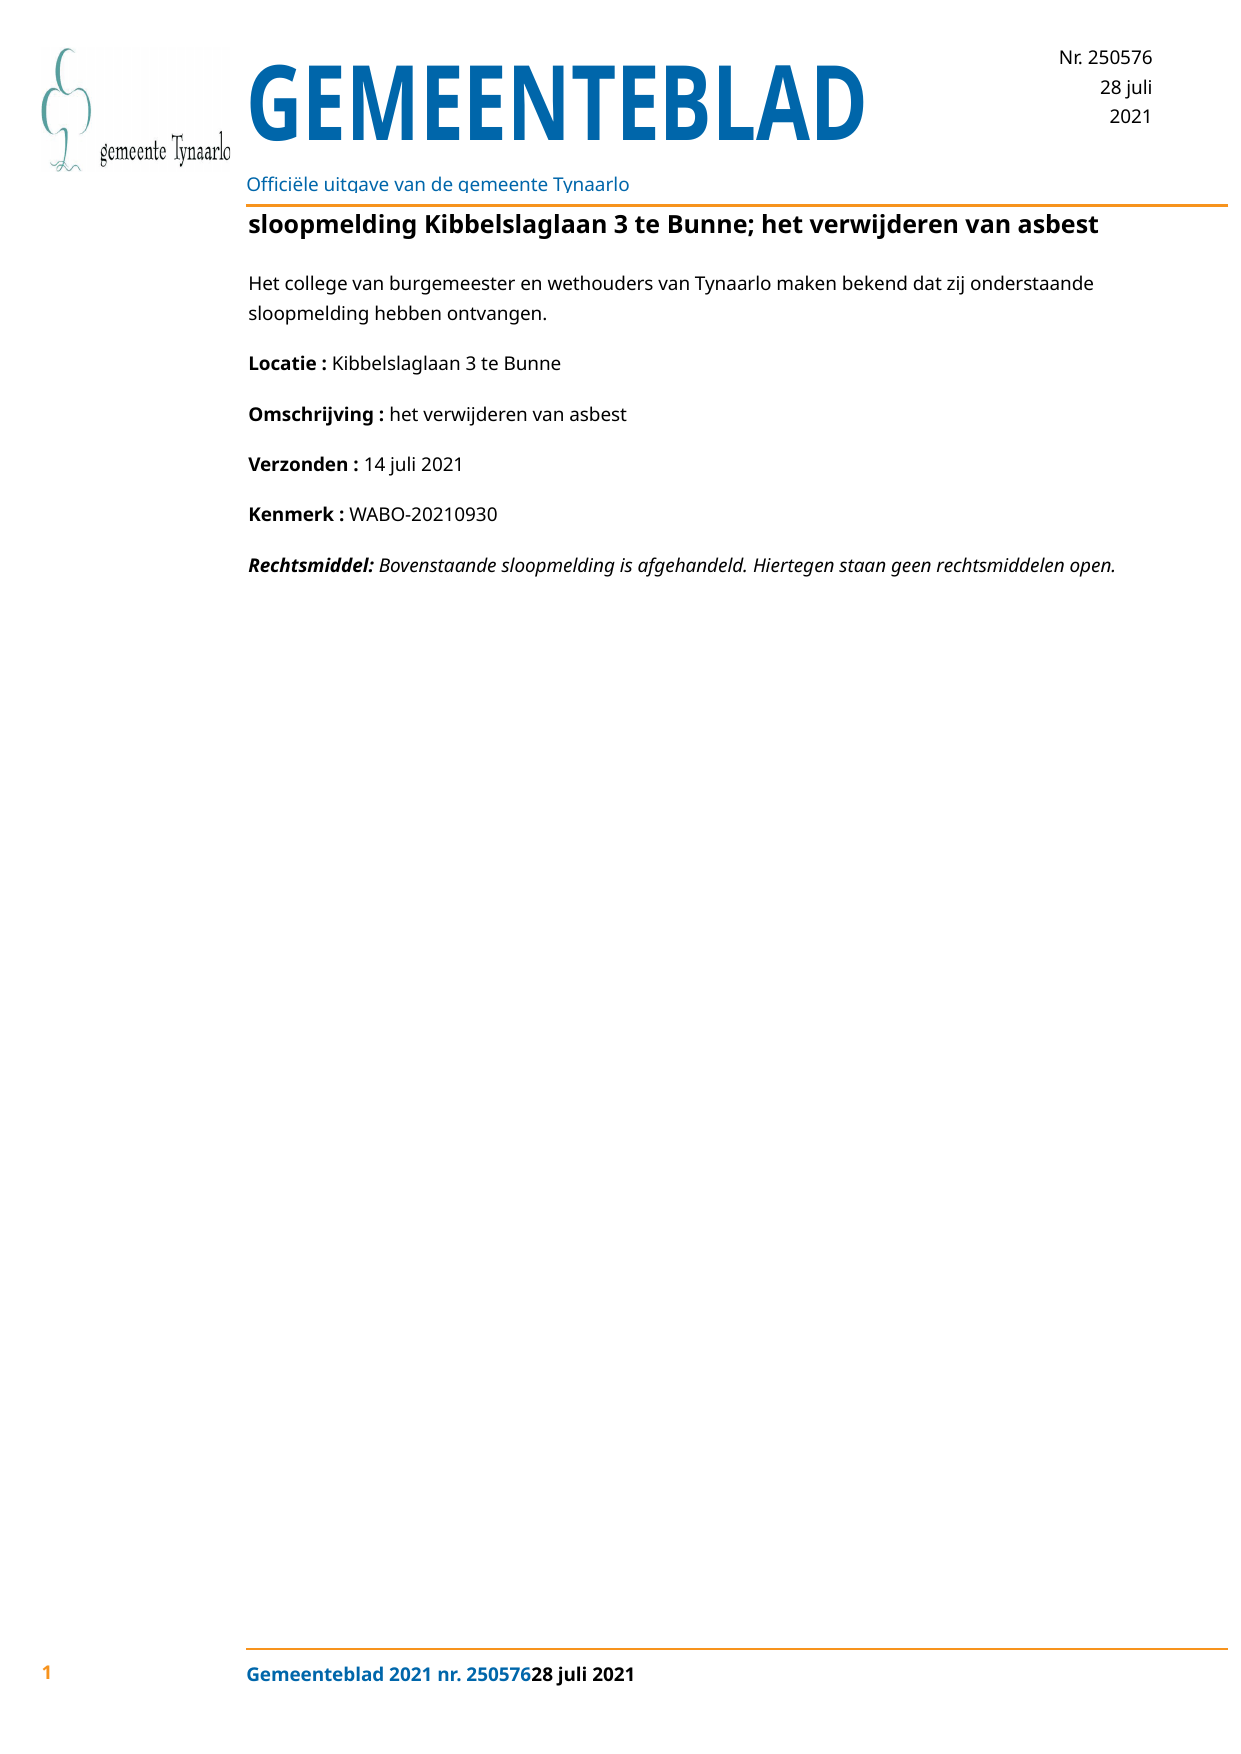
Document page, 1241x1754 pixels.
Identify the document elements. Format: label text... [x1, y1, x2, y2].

text Locatie : Kibbelslaglaan 3 te Bunne [248, 350, 1152, 376]
text Kenmerk : WABO-20210930 [248, 502, 1152, 527]
text Rechtsmiddel: Bovenstaande sloopmelding is afgehandeld. Hiertegen staan geen rechtsmiddelen open. [248, 552, 1152, 578]
text Het college van burgemeester en wethouders van Tynaarlo maken bekend dat zij onderstaande sloopmelding hebben ontvangen. [248, 270, 1152, 326]
text Verzonden : 14 juli 2021 [248, 451, 1152, 477]
text Omschrijving : het verwijderen van asbest [248, 401, 1152, 426]
picture [41, 47, 231, 172]
text sloopmelding Kibbelslaglaan 3 te Bunne; het verwijderen van asbest [248, 207, 1152, 241]
